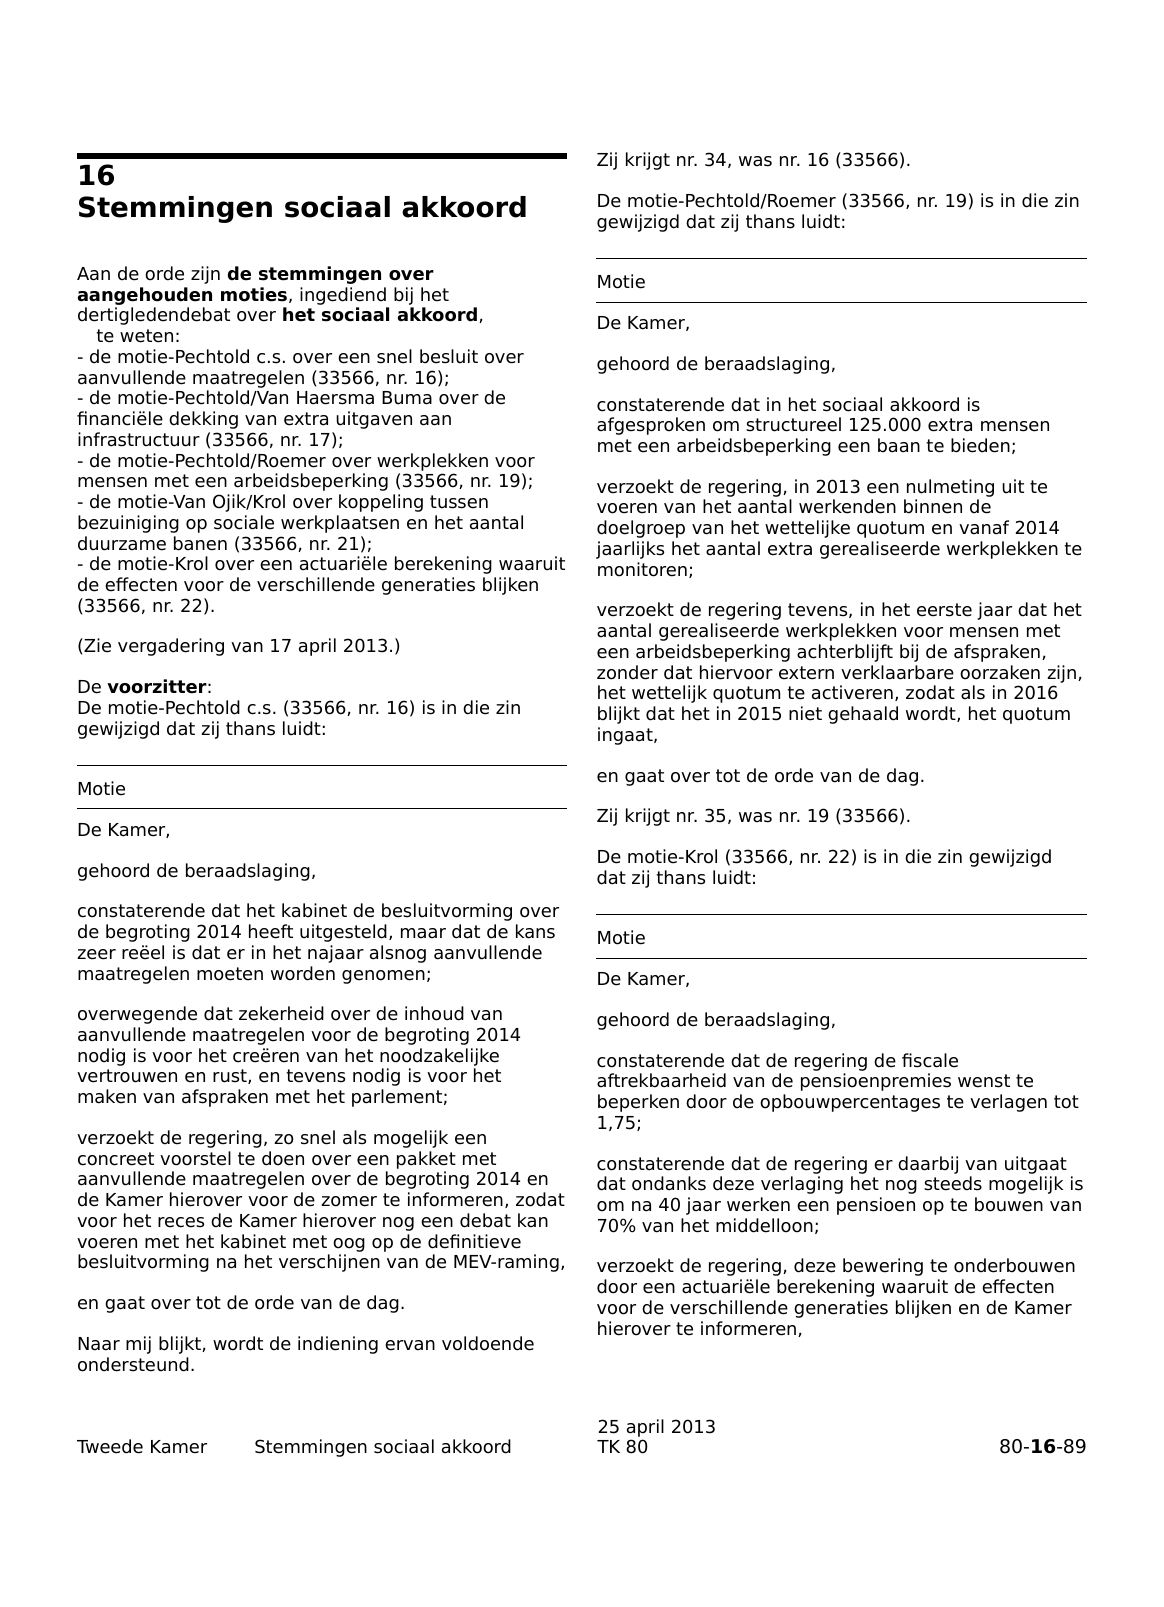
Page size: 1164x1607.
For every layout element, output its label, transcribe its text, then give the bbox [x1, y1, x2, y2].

text te weten: [77, 326, 567, 347]
text Aan de orde zijn de stemmingen over aangehouden moties, ingediend bij het dertigledendebat over het sociaal akkoord, [77, 264, 567, 326]
text Motie [77, 779, 567, 800]
text Zij krijgt nr. 35, was nr. 19 (33566). [596, 806, 1087, 827]
text (Zie vergadering van 17 april 2013.) [77, 636, 567, 657]
text gehoord de beraadslaging, [596, 1010, 1087, 1030]
text De Kamer, [596, 313, 1087, 334]
text constaterende dat de regering de fiscale aftrekbaarheid van de pensioenpremies wenst te beperken door de opbouwpercentages te verlagen tot 1,75; [596, 1050, 1087, 1133]
text verzoekt de regering, deze bewering te onderbouwen door een actuariële berekening waaruit de effecten voor de verschillende generaties blijken en de Kamer hierover te informeren, [596, 1256, 1087, 1339]
text gehoord de beraadslaging, [77, 861, 567, 881]
text De Kamer, [596, 969, 1087, 990]
text De motie-Pechtold/Roemer (33566, nr. 19) is in die zin gewijzigd dat zij thans luidt: [596, 191, 1087, 232]
title 16 Stemmingen sociaal akkoord [77, 159, 567, 224]
text constaterende dat het kabinet de besluitvorming over de begroting 2014 heeft uitgesteld, maar dat de kans zeer reëel is dat er in het najaar alsnog aanvullende maatregelen moeten worden genomen; [77, 901, 567, 984]
text - de motie-Krol over een actuariële berekening waaruit de effecten voor de verschillende generaties blijken (33566, nr. 22). [77, 554, 567, 616]
text De motie-Krol (33566, nr. 22) is in die zin gewijzigd dat zij thans luidt: [596, 847, 1087, 888]
text en gaat over tot de orde van de dag. [77, 1293, 567, 1314]
text De motie-Pechtold c.s. (33566, nr. 16) is in die zin gewijzigd dat zij thans luidt: [77, 698, 567, 739]
text - de motie-Pechtold/Van Haersma Buma over de financiële dekking van extra uitgaven aan infrastructuur (33566, nr. 17); [77, 388, 567, 450]
text verzoekt de regering, in 2013 een nulmeting uit te voeren van het aantal werkenden binnen de doelgroep van het wettelijke quotum en vanaf 2014 jaarlijks het aantal extra gerealiseerde werkplekken te monitoren; [596, 477, 1087, 580]
text en gaat over tot de orde van de dag. [596, 765, 1087, 786]
text - de motie-Van Ojik/Krol over koppeling tussen bezuiniging op sociale werkplaatsen en het aantal duurzame banen (33566, nr. 21); [77, 492, 567, 554]
text Zij krijgt nr. 34, was nr. 16 (33566). [596, 150, 1087, 171]
text - de motie-Pechtold c.s. over een snel besluit over aanvullende maatregelen (33566, nr. 16); [77, 347, 567, 388]
text constaterende dat de regering er daarbij van uitgaat dat ondanks deze verlaging het nog steeds mogelijk is om na 40 jaar werken een pensioen op te bouwen van 70% van het middelloon; [596, 1153, 1087, 1236]
text De Kamer, [77, 820, 567, 841]
text Motie [596, 928, 1087, 949]
text Naar mij blijkt, wordt de indiening ervan voldoende ondersteund. [77, 1334, 567, 1375]
text verzoekt de regering, zo snel als mogelijk een concreet voorstel te doen over een pakket met aanvullende maatregelen over de begroting 2014 en de Kamer hierover voor de zomer te informeren, zodat voor het reces de Kamer hierover nog een debat kan voeren met het kabinet met oog op de definitieve besluitvorming na het verschijnen van de MEV-raming, [77, 1128, 567, 1273]
text constaterende dat in het sociaal akkoord is afgesproken om structureel 125.000 extra mensen met een arbeidsbeperking een baan te bieden; [596, 394, 1087, 457]
text Motie [596, 272, 1087, 293]
text overwegende dat zekerheid over de inhoud van aanvullende maatregelen voor de begroting 2014 nodig is voor het creëren van het noodzakelijke vertrouwen en rust, en tevens nodig is voor het maken van afspraken met het parlement; [77, 1004, 567, 1108]
text De voorzitter: [77, 677, 567, 698]
text gehoord de beraadslaging, [596, 354, 1087, 374]
text - de motie-Pechtold/Roemer over werkplekken voor mensen met een arbeidsbeperking (33566, nr. 19); [77, 450, 567, 492]
text verzoekt de regering tevens, in het eerste jaar dat het aantal gerealiseerde werkplekken voor mensen met een arbeidsbeperking achterblijft bij de afspraken, zonder dat hiervoor extern verklaarbare oorzaken zijn, het wettelijk quotum te activeren, zodat als in 2016 blijkt dat het in 2015 niet gehaald wordt, het quotum ingaat, [596, 600, 1087, 745]
